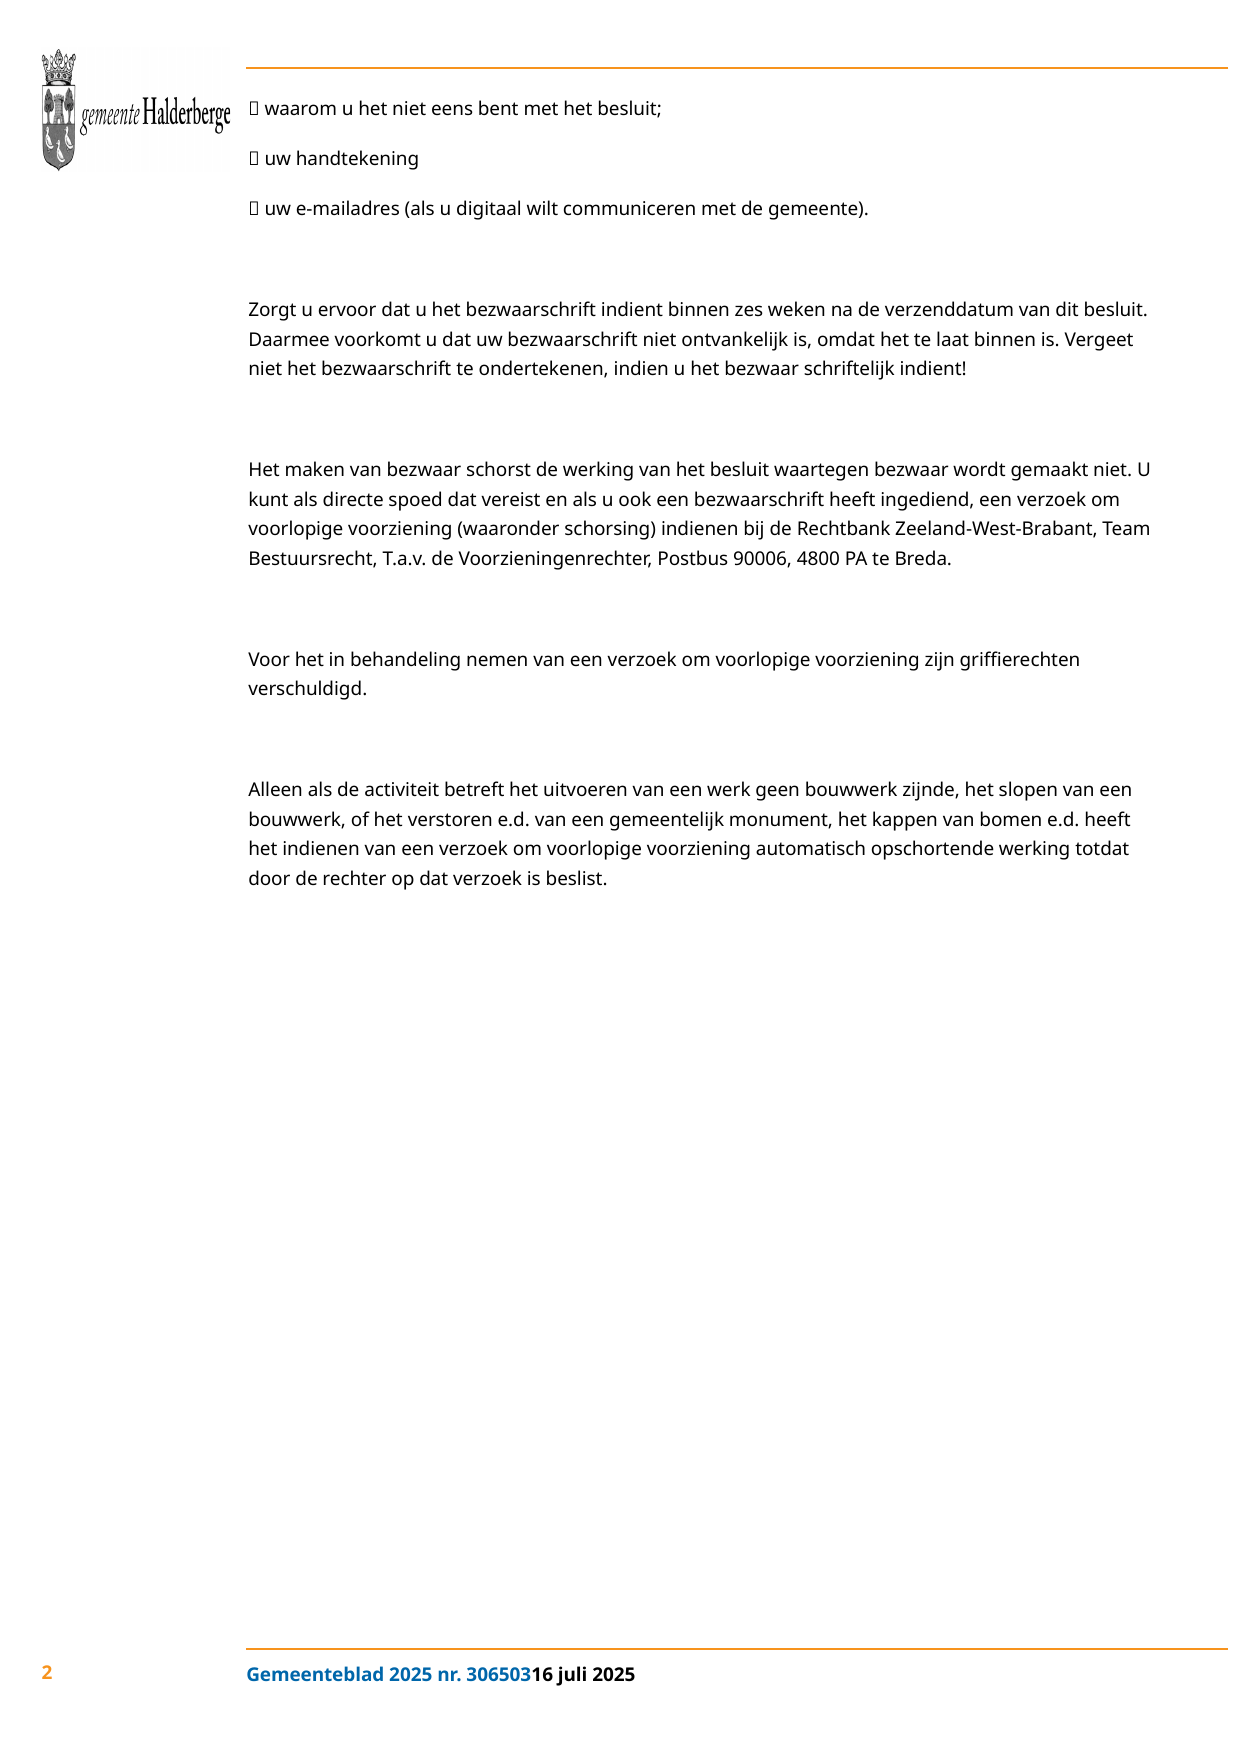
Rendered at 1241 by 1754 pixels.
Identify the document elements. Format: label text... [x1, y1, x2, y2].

text Alleen als de activiteit betreft het uitvoeren van een werk geen bouwwerk zijnde, het slopen van een bouwwerk, of het verstoren e.d. van een gemeentelijk monument, het kappen van bomen e.d. heeft het indienen van een verzoek om voorlopige voorziening automatisch opschortende werking totdat door de rechter op dat verzoek is beslist. [248, 776, 1152, 891]
text  uw handtekening [248, 145, 1152, 171]
picture [41, 47, 231, 172]
text Zorgt u ervoor dat u het bezwaarschrift indient binnen zes weken na de verzenddatum van dit besluit. Daarmee voorkomt u dat uw bezwaarschrift niet ontvankelijk is, omdat het te laat binnen is. Vergeet niet het bezwaarschrift te ondertekenen, indien u het bezwaar schriftelijk indient! [248, 296, 1152, 381]
text  waarom u het niet eens bent met het besluit; [248, 95, 1152, 121]
text Het maken van bezwaar schorst de werking van het besluit waartegen bezwaar wordt gemaakt niet. U kunt als directe spoed dat vereist en als u ook een bezwaarschrift heeft ingediend, een verzoek om voorlopige voorziening (waaronder schorsing) indienen bij de Rechtbank Zeeland-West-Brabant, Team Bestuursrecht, T.a.v. de Voorzieningenrechter, Postbus 90006, 4800 PA te Breda. [248, 456, 1152, 571]
text  uw e-mailadres (als u digitaal wilt communiceren met de gemeente). [248, 196, 1152, 221]
text Voor het in behandeling nemen van een verzoek om voorlopige voorziening zijn griffierechten verschuldigd. [248, 646, 1152, 701]
